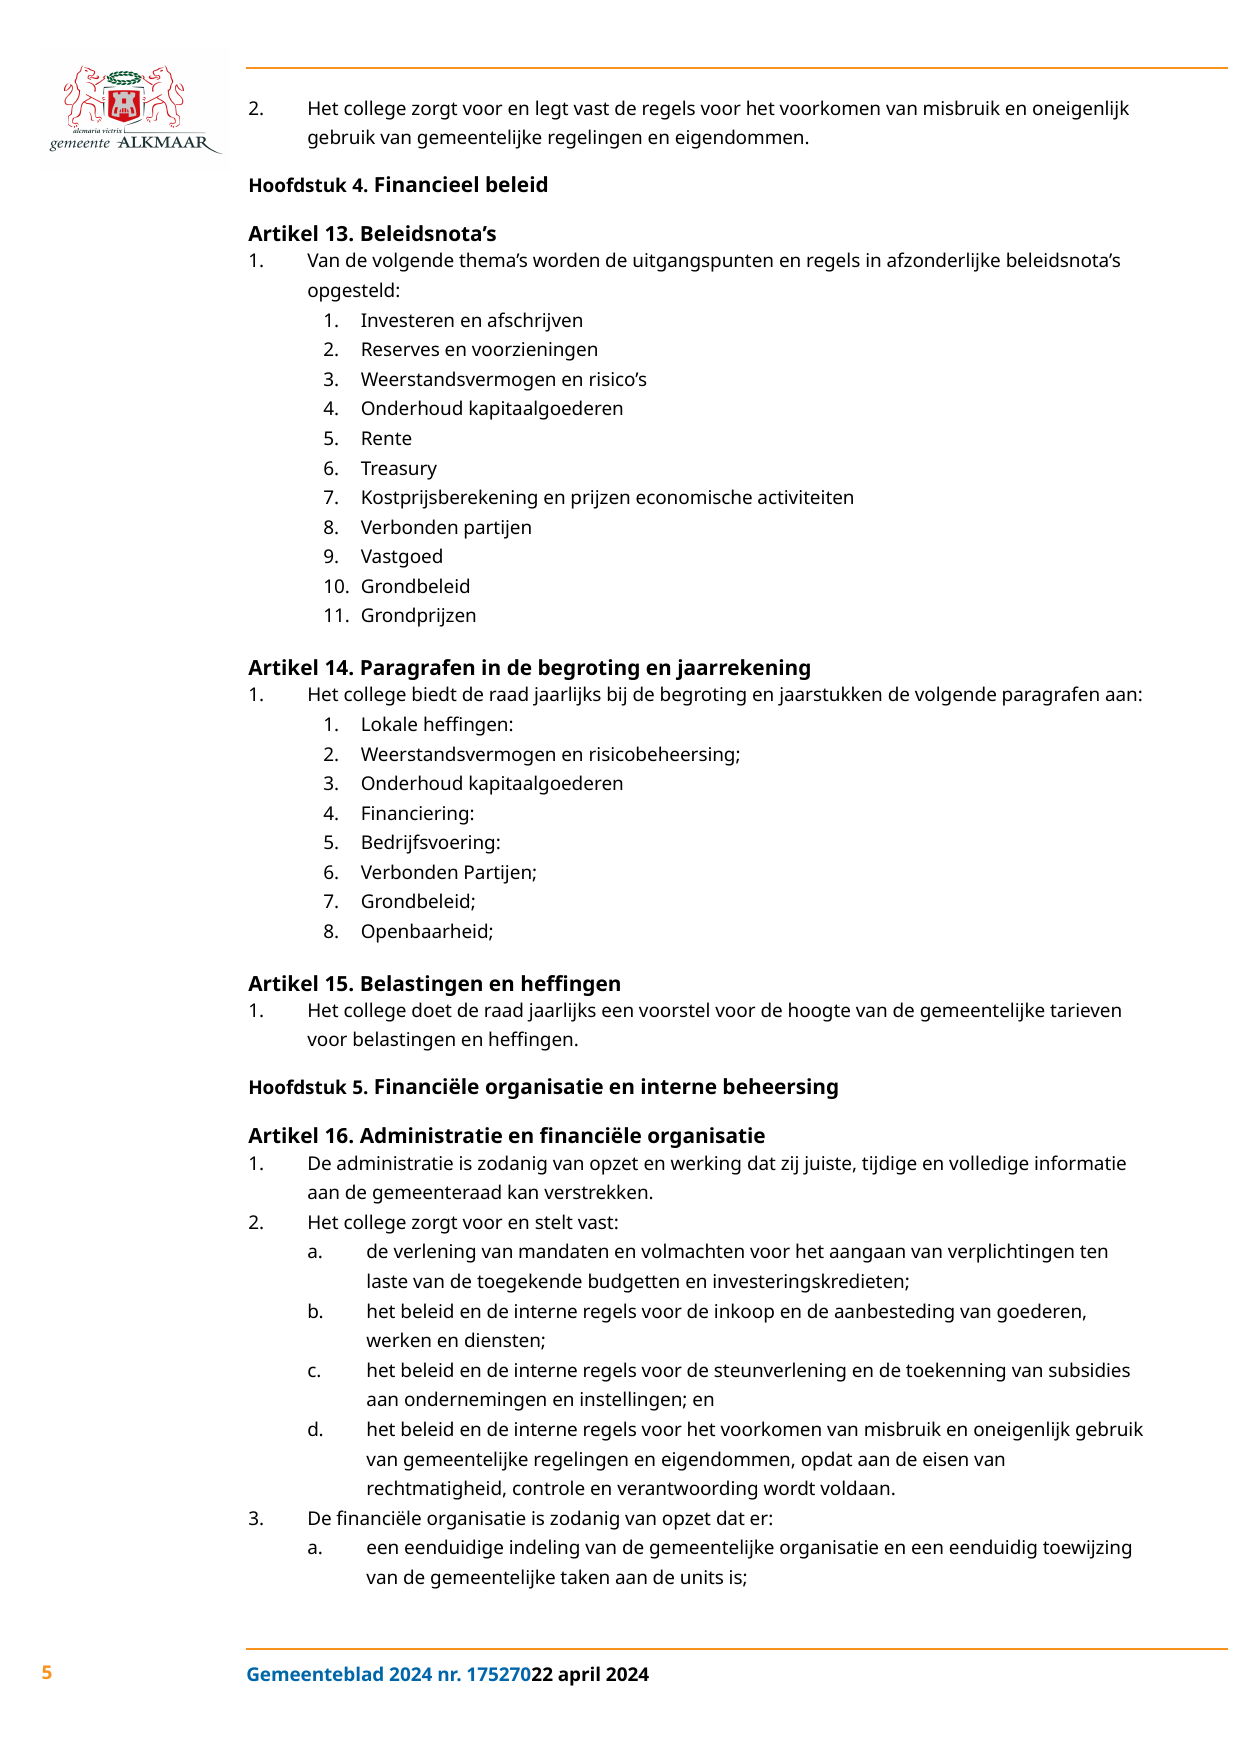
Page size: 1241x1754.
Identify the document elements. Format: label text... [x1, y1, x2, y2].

list het beleid en de interne regels voor het voorkomen van misbruik en oneigenlijk gebruik van gemeentelijke regelingen en eigendommen, opdat aan de eisen van rechtmatigheid, controle en verantwoording wordt voldaan. [307, 1416, 1152, 1501]
list Weerstandsvermogen en risico’s [323, 366, 1152, 392]
list Bedrijfsvoering: [323, 829, 1152, 855]
list de verlening van mandaten en volmachten voor het aangaan van verplichtingen ten laste van de toegekende budgetten en investeringskredieten; [307, 1239, 1152, 1294]
list een eenduidige indeling van de gemeentelijke organisatie en een eenduidig toewijzing van de gemeentelijke taken aan de units is; [307, 1534, 1152, 1590]
list Grondprijzen [323, 603, 1152, 628]
text Hoofdstuk 4. Financieel beleid [248, 170, 1152, 198]
list Grondbeleid; [323, 889, 1152, 914]
list De financiële organisatie is zodanig van opzet dat er: [248, 1505, 1152, 1531]
list Het college zorgt voor en legt vast de regels voor het voorkomen van misbruik en oneigenlijk gebruik van gemeentelijke regelingen en eigendommen. [248, 95, 1152, 150]
list Financiering: [323, 800, 1152, 826]
list Weerstandsvermogen en risicobeheersing; [323, 741, 1152, 766]
picture [41, 47, 231, 172]
list het beleid en de interne regels voor de inkoop en de aanbesteding van goederen, werken en diensten; [307, 1298, 1152, 1353]
list het beleid en de interne regels voor de steunverlening en de toekenning van subsidies aan ondernemingen en instellingen; en [307, 1357, 1152, 1412]
list Onderhoud kapitaalgoederen [323, 770, 1152, 796]
list Onderhoud kapitaalgoederen [323, 396, 1152, 421]
list Openbaarheid; [323, 918, 1152, 944]
list De administratie is zodanig van opzet en werking dat zij juiste, tijdige en volledige informatie aan de gemeenteraad kan verstrekken. [248, 1150, 1152, 1205]
list Het college zorgt voor en stelt vast: [248, 1209, 1152, 1235]
text Artikel 15. Belastingen en heffingen [248, 969, 1152, 997]
list Van de volgende thema’s worden de uitgangspunten en regels in afzonderlijke beleidsnota’s opgesteld: [248, 248, 1152, 303]
list Reserves en voorzieningen [323, 336, 1152, 362]
list Verbonden Partijen; [323, 859, 1152, 885]
list Verbonden partijen [323, 514, 1152, 540]
list Vastgoed [323, 543, 1152, 569]
list Treasury [323, 455, 1152, 481]
text Artikel 16. Administratie en financiële organisatie [248, 1122, 1152, 1150]
list Kostprijsberekening en prijzen economische activiteiten [323, 484, 1152, 510]
list Lokale heffingen: [323, 711, 1152, 737]
list Het college biedt de raad jaarlijks bij de begroting en jaarstukken de volgende paragrafen aan: [248, 682, 1152, 707]
text Artikel 13. Beleidsnota’s [248, 219, 1152, 248]
list Rente [323, 425, 1152, 451]
list Het college doet de raad jaarlijks een voorstel voor de hoogte van de gemeentelijke tarieven voor belastingen en heffingen. [248, 997, 1152, 1052]
text Artikel 14. Paragrafen in de begroting en jaarrekening [248, 653, 1152, 682]
text Hoofdstuk 5. Financiële organisatie en interne beheersing [248, 1072, 1152, 1101]
list Investeren en afschrijven [323, 307, 1152, 333]
list Grondbeleid [323, 573, 1152, 599]
